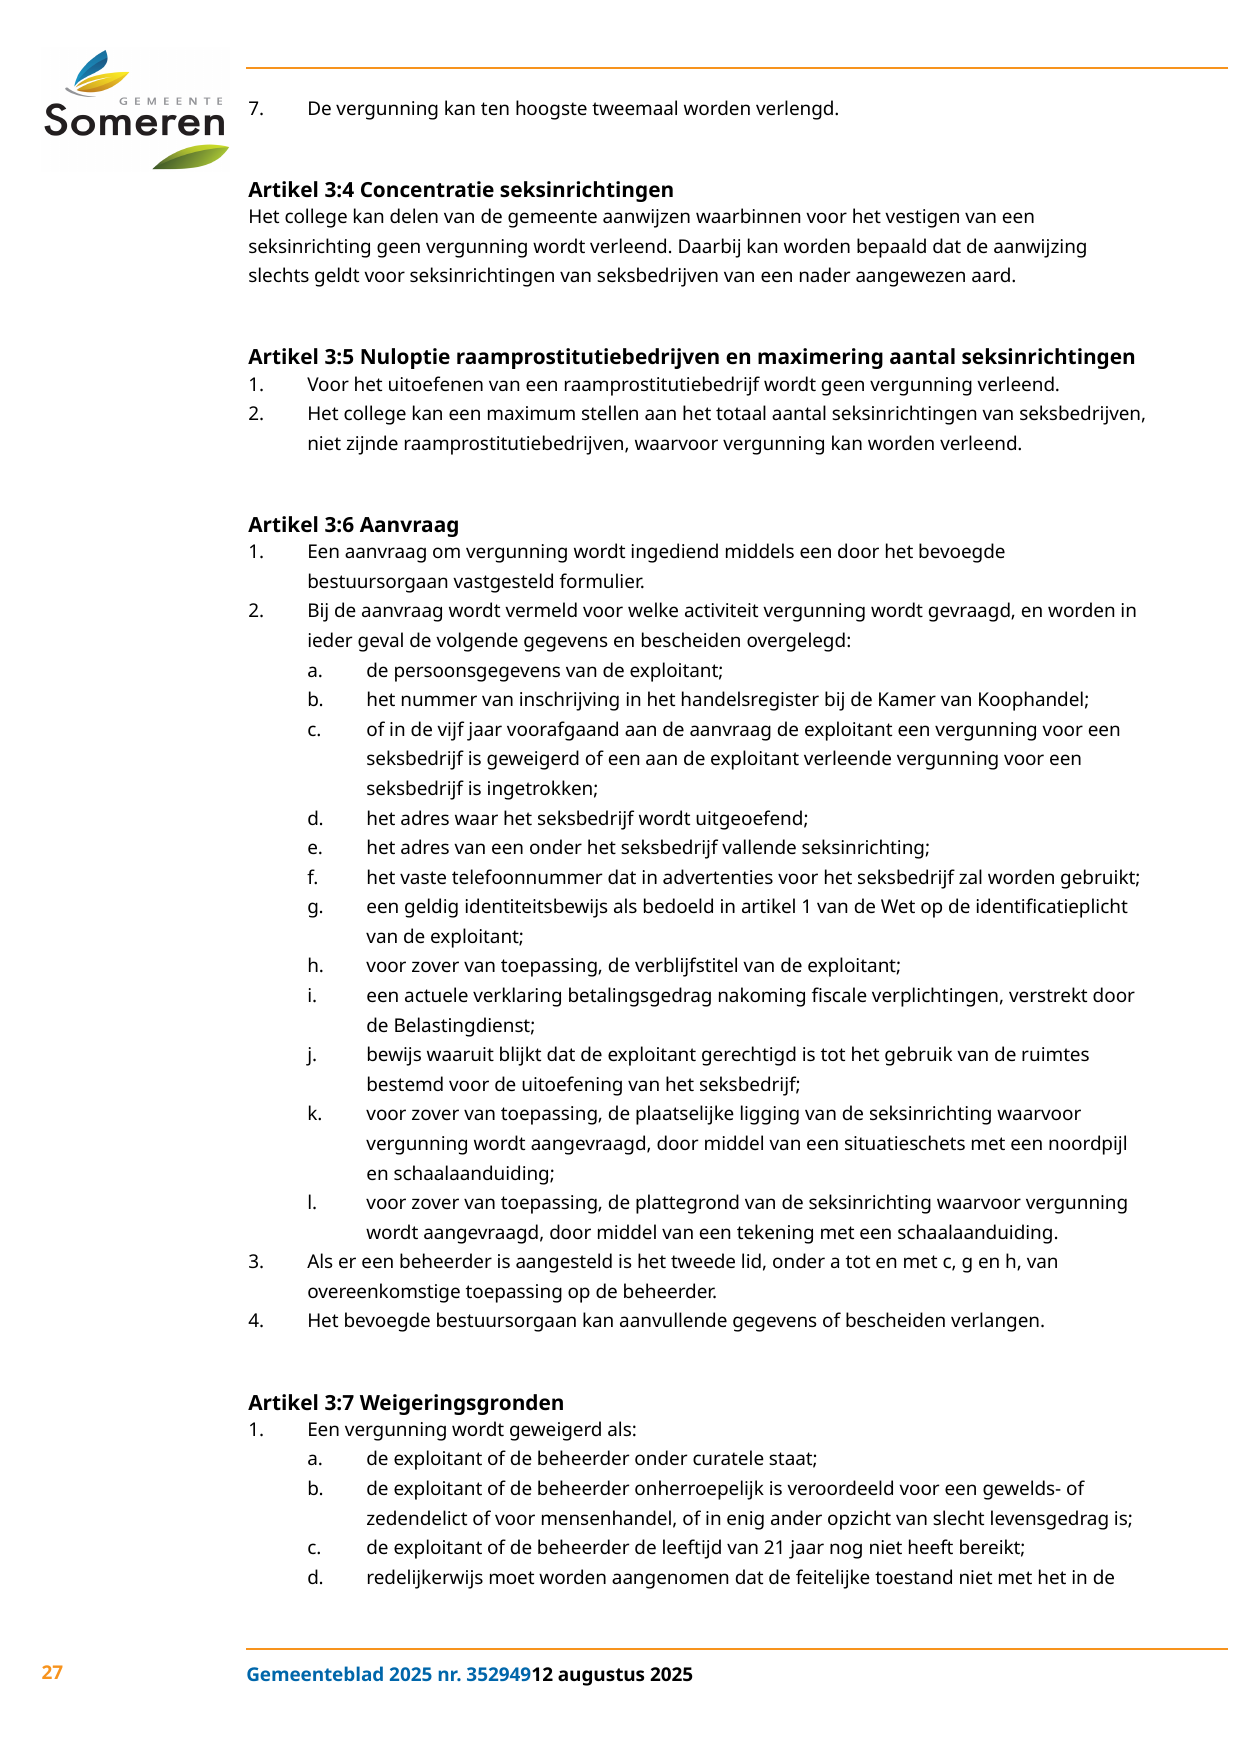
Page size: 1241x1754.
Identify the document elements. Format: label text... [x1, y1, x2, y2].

list de exploitant of de beheerder onder curatele staat; [307, 1446, 1152, 1471]
list Voor het uitoefenen van een raamprostitutiebedrijf wordt geen vergunning verleend. [248, 371, 1152, 397]
picture [41, 47, 231, 172]
list de exploitant of de beheerder onherroepelijk is veroordeeld voor een gewelds- of zedendelict of voor mensenhandel, of in enig ander opzicht van slecht levensgedrag is; [307, 1475, 1152, 1531]
text Artikel 3:4 Concentratie seksinrichtingen [248, 175, 1152, 203]
list de persoonsgegevens van de exploitant; [307, 657, 1152, 682]
list redelijkerwijs moet worden aangenomen dat de feitelijke toestand niet met het in de [307, 1564, 1152, 1590]
list een actuele verklaring betalingsgedrag nakoming fiscale verplichtingen, verstrekt door de Belastingdienst; [307, 982, 1152, 1037]
list Een aanvraag om vergunning wordt ingediend middels een door het bevoegde bestuursorgaan vastgesteld formulier. [248, 538, 1152, 594]
list het adres waar het seksbedrijf wordt uitgeoefend; [307, 805, 1152, 830]
list een geldig identiteitsbewijs als bedoeld in artikel 1 van de Wet op de identificatieplicht van de exploitant; [307, 893, 1152, 949]
text Artikel 3:7 Weigeringsgronden [248, 1388, 1152, 1416]
list De vergunning kan ten hoogste tweemaal worden verlengd. [248, 95, 1152, 121]
list of in de vijf jaar voorafgaand aan de aanvraag de exploitant een vergunning voor een seksbedrijf is geweigerd of een aan de exploitant verleende vergunning voor een seksbedrijf is ingetrokken; [307, 716, 1152, 801]
list het adres van een onder het seksbedrijf vallende seksinrichting; [307, 834, 1152, 860]
list Het college kan een maximum stellen aan het totaal aantal seksinrichtingen van seksbedrijven, niet zijnde raamprostitutiebedrijven, waarvoor vergunning kan worden verleend. [248, 400, 1152, 456]
list Als er een beheerder is aangesteld is het tweede lid, onder a tot en met c, g en h, van overeenkomstige toepassing op de beheerder. [248, 1248, 1152, 1304]
list voor zover van toepassing, de plaatselijke ligging van de seksinrichting waarvoor vergunning wordt aangevraagd, door middel van een situatieschets met een noordpijl en schaalaanduiding; [307, 1101, 1152, 1185]
list de exploitant of de beheerder de leeftijd van 21 jaar nog niet heeft bereikt; [307, 1534, 1152, 1560]
list het nummer van inschrijving in het handelsregister bij de Kamer van Koophandel; [307, 686, 1152, 712]
text Het college kan delen van de gemeente aanwijzen waarbinnen voor het vestigen van een seksinrichting geen vergunning wordt verleend. Daarbij kan worden bepaald dat de aanwijzing slechts geldt voor seksinrichtingen van seksbedrijven van een nader aangewezen aard. [248, 203, 1152, 288]
list Een vergunning wordt geweigerd als: [248, 1416, 1152, 1442]
list Het bevoegde bestuursorgaan kan aanvullende gegevens of bescheiden verlangen. [248, 1308, 1152, 1333]
text Artikel 3:6 Aanvraag [248, 510, 1152, 538]
list bewijs waaruit blijkt dat de exploitant gerechtigd is tot het gebruik van de ruimtes bestemd voor de uitoefening van het seksbedrijf; [307, 1041, 1152, 1097]
list voor zover van toepassing, de plattegrond van de seksinrichting waarvoor vergunning wordt aangevraagd, door middel van een tekening met een schaalaanduiding. [307, 1189, 1152, 1244]
text Artikel 3:5 Nuloptie raamprostitutiebedrijven en maximering aantal seksinrichtingen [248, 342, 1152, 371]
list het vaste telefoonnummer dat in advertenties voor het seksbedrijf zal worden gebruikt; [307, 864, 1152, 889]
list voor zover van toepassing, de verblijfstitel van de exploitant; [307, 953, 1152, 978]
list Bij de aanvraag wordt vermeld voor welke activiteit vergunning wordt gevraagd, en worden in ieder geval de volgende gegevens en bescheiden overgelegd: [248, 598, 1152, 653]
